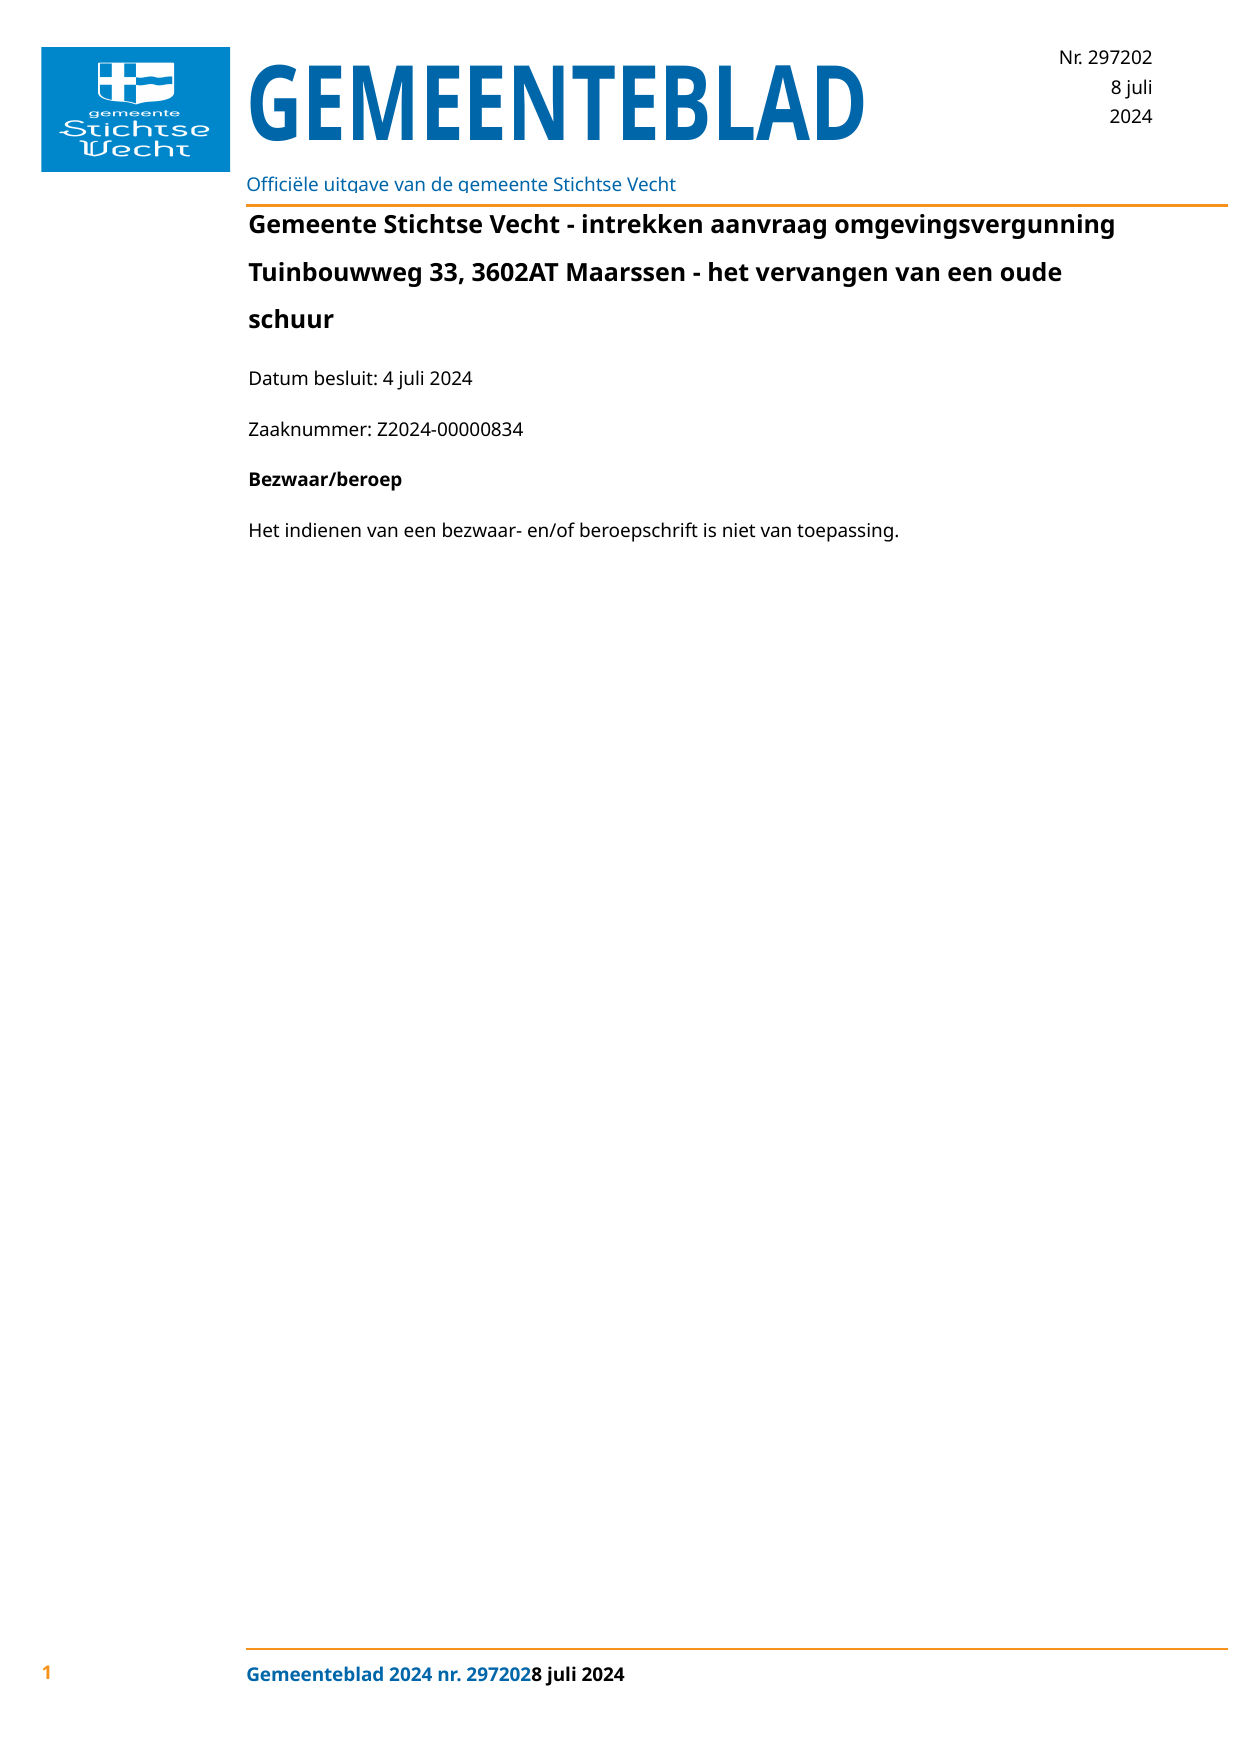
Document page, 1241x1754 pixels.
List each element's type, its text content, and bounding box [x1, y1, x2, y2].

text Datum besluit: 4 juli 2024 [248, 366, 1152, 391]
picture [99, 63, 135, 101]
text Zaaknummer: Z2024-00000834 [248, 416, 1152, 442]
picture [137, 63, 174, 103]
text Gemeente Stichtse Vecht - intrekken aanvraag omgevingsvergunning Tuinbouwweg 33, 3602AT Maarssen - het vervangen van een oude schuur [248, 207, 1152, 336]
text Bezwaar/beroep [248, 466, 1152, 492]
text Het indienen van een bezwaar- en/of beroepschrift is niet van toepassing. [248, 517, 1152, 542]
